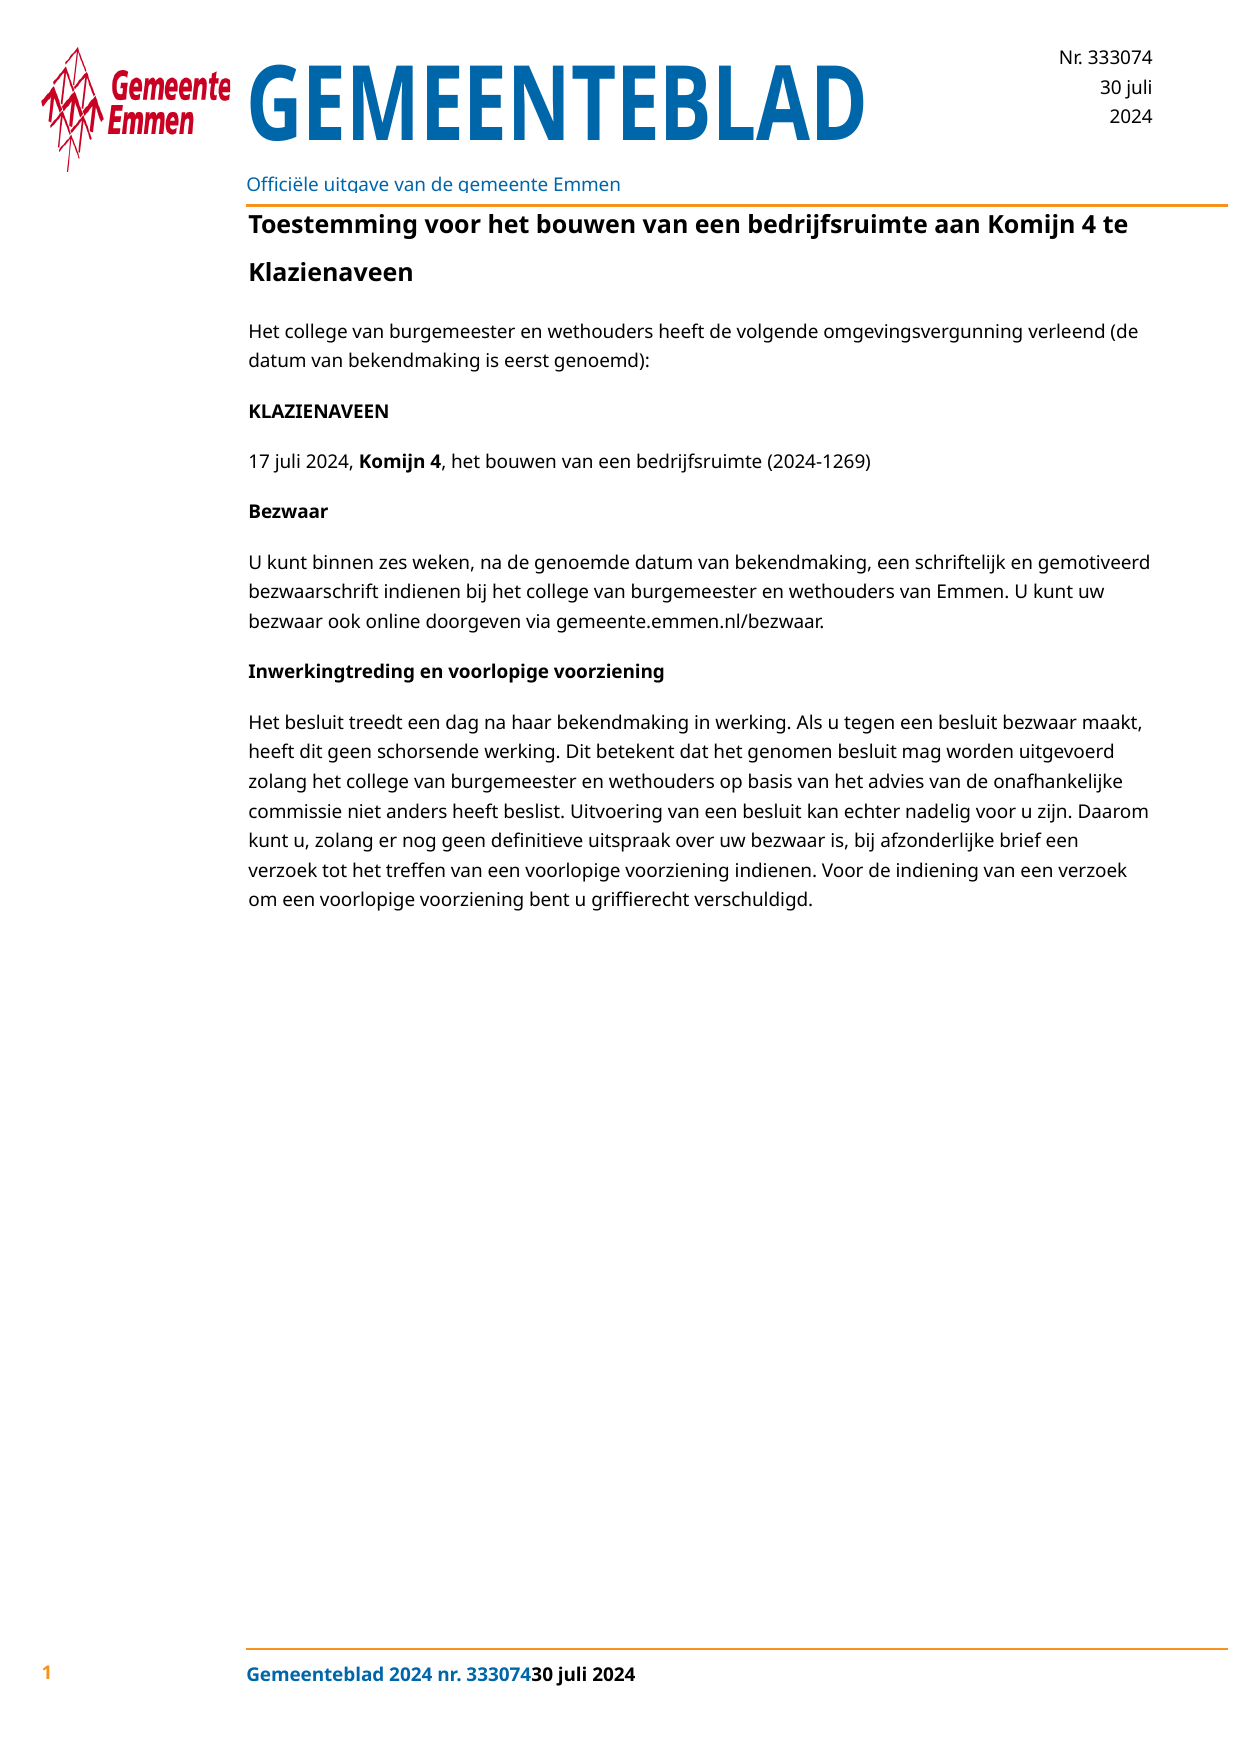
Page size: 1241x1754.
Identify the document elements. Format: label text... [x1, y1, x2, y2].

picture [41, 47, 231, 172]
text Het besluit treedt een dag na haar bekendmaking in werking. Als u tegen een besluit bezwaar maakt, heeft dit geen schorsende werking. Dit betekent dat het genomen besluit mag worden uitgevoerd zolang het college van burgemeester en wethouders op basis van het advies van de onafhankelijke commissie niet anders heeft beslist. Uitvoering van een besluit kan echter nadelig voor u zijn. Daarom kunt u, zolang er nog geen definitieve uitspraak over uw bezwaar is, bij afzonderlijke brief een verzoek tot het treffen van een voorlopige voorziening indienen. Voor de indiening van een verzoek om een voorlopige voorziening bent u griffierecht verschuldigd. [248, 709, 1152, 912]
text Inwerkingtreding en voorlopige voorziening [248, 659, 1152, 684]
text Toestemming voor het bouwen van een bedrijfsruimte aan Komijn 4 te Klazienaveen [248, 207, 1152, 288]
text U kunt binnen zes weken, na de genoemde datum van bekendmaking, een schriftelijk en gemotiveerd bezwaarschrift indienen bij het college van burgemeester en wethouders van Emmen. U kunt uw bezwaar ook online doorgeven via gemeente.emmen.nl/bezwaar. [248, 549, 1152, 634]
text 17 juli 2024, Komijn 4, het bouwen van een bedrijfsruimte (2024-1269) [248, 448, 1152, 474]
text Bezwaar [248, 499, 1152, 524]
text Het college van burgemeester en wethouders heeft de volgende omgevingsvergunning verleend (de datum van bekendmaking is eerst genoemd): [248, 318, 1152, 373]
text KLAZIENAVEEN [248, 398, 1152, 424]
